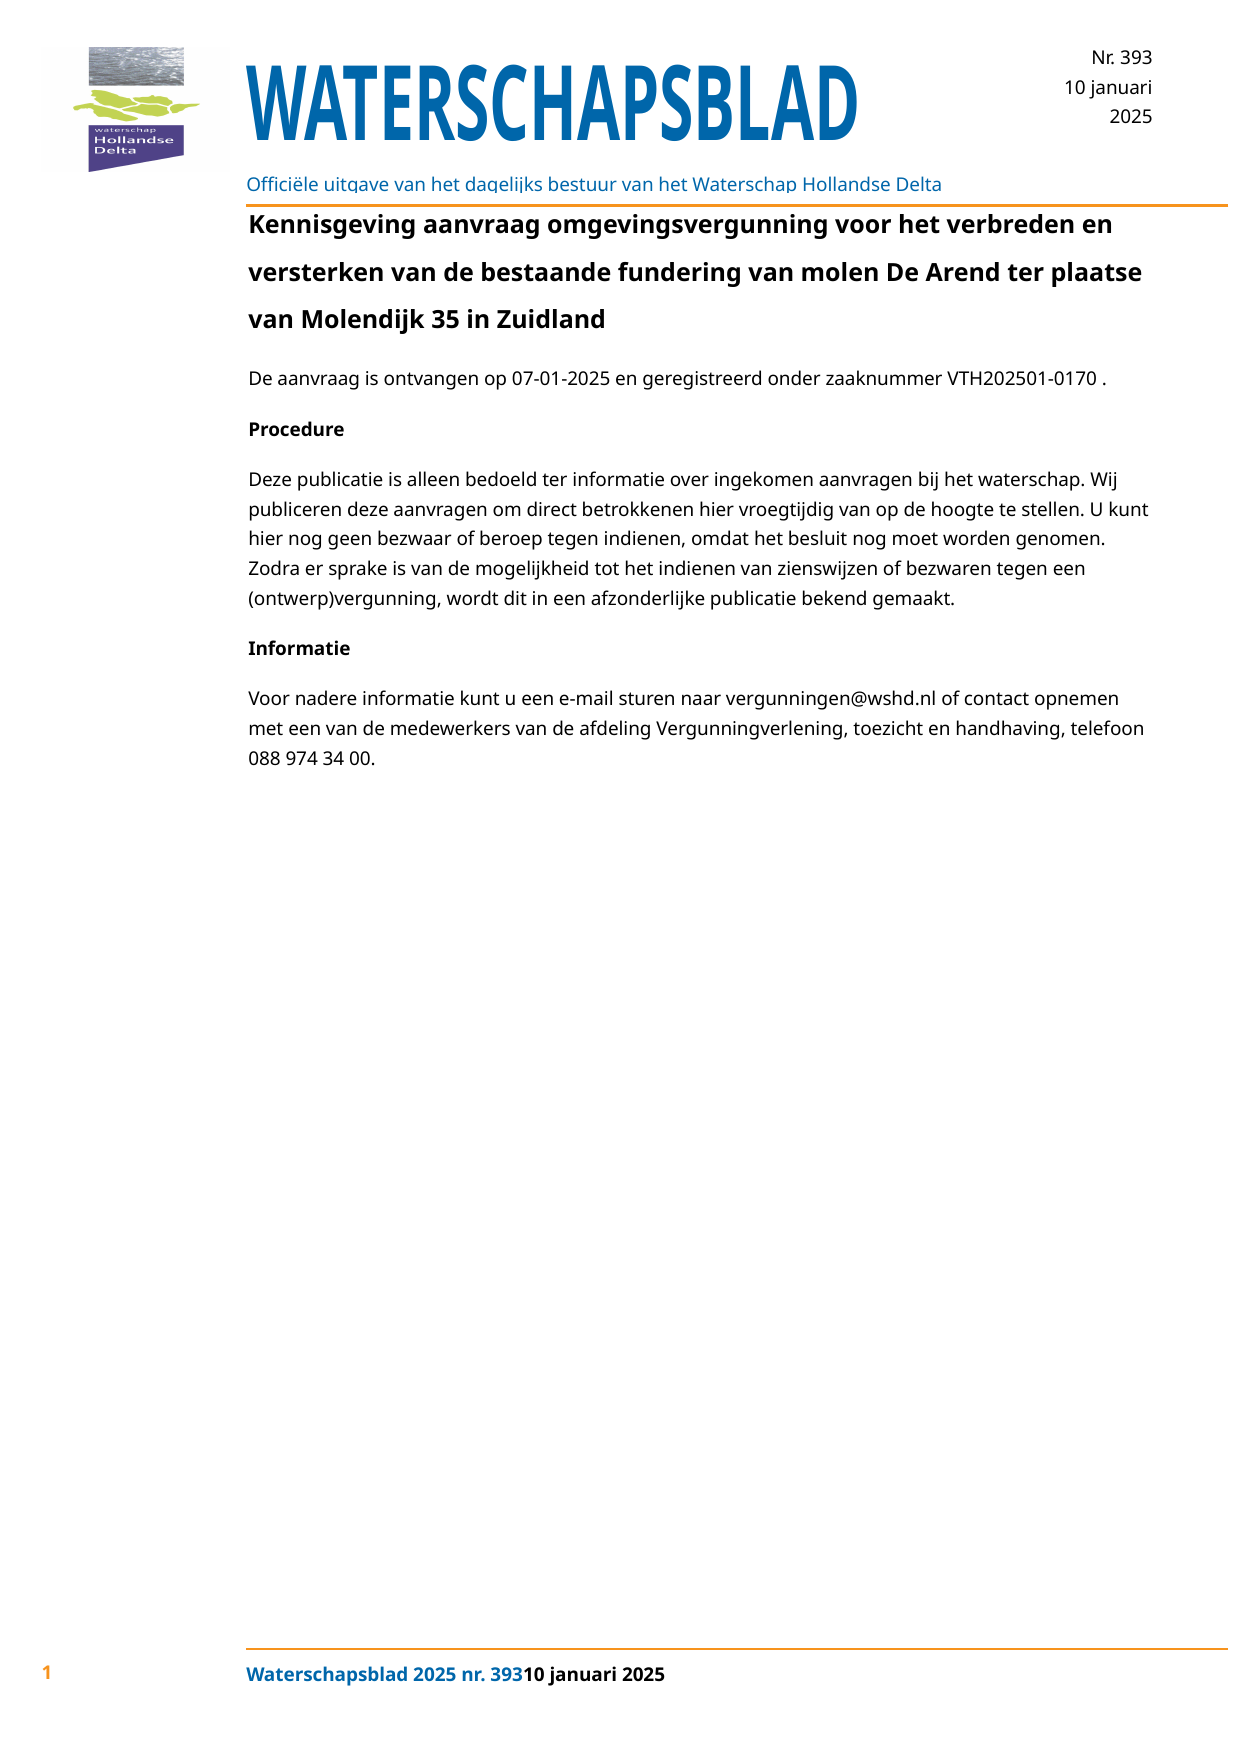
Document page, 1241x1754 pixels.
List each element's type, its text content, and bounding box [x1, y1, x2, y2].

text Procedure [248, 416, 1152, 442]
text De aanvraag is ontvangen op 07-01-2025 en geregistreerd onder zaaknummer VTH202501-0170 . [248, 366, 1152, 391]
text Informatie [248, 635, 1152, 661]
text Deze publicatie is alleen bedoeld ter informatie over ingekomen aanvragen bij het waterschap. Wij publiceren deze aanvragen om direct betrokkenen hier vroegtijdig van op de hoogte te stellen. U kunt hier nog geen bezwaar of beroep tegen indienen, omdat het besluit nog moet worden genomen. Zodra er sprake is van de mogelijkheid tot het indienen van zienswijzen of bezwaren tegen een (ontwerp)vergunning, wordt dit in een afzonderlijke publicatie bekend gemaakt. [248, 466, 1152, 610]
text Kennisgeving aanvraag omgevingsvergunning voor het verbreden en versterken van de bestaande fundering van molen De Arend ter plaatse van Molendijk 35 in Zuidland [248, 207, 1152, 336]
picture [41, 47, 231, 172]
text Voor nadere informatie kunt u een e-mail sturen naar vergunningen@wshd.nl of contact opnemen met een van de medewerkers van de afdeling Vergunningverlening, toezicht en handhaving, telefoon 088 974 34 00. [248, 686, 1152, 770]
